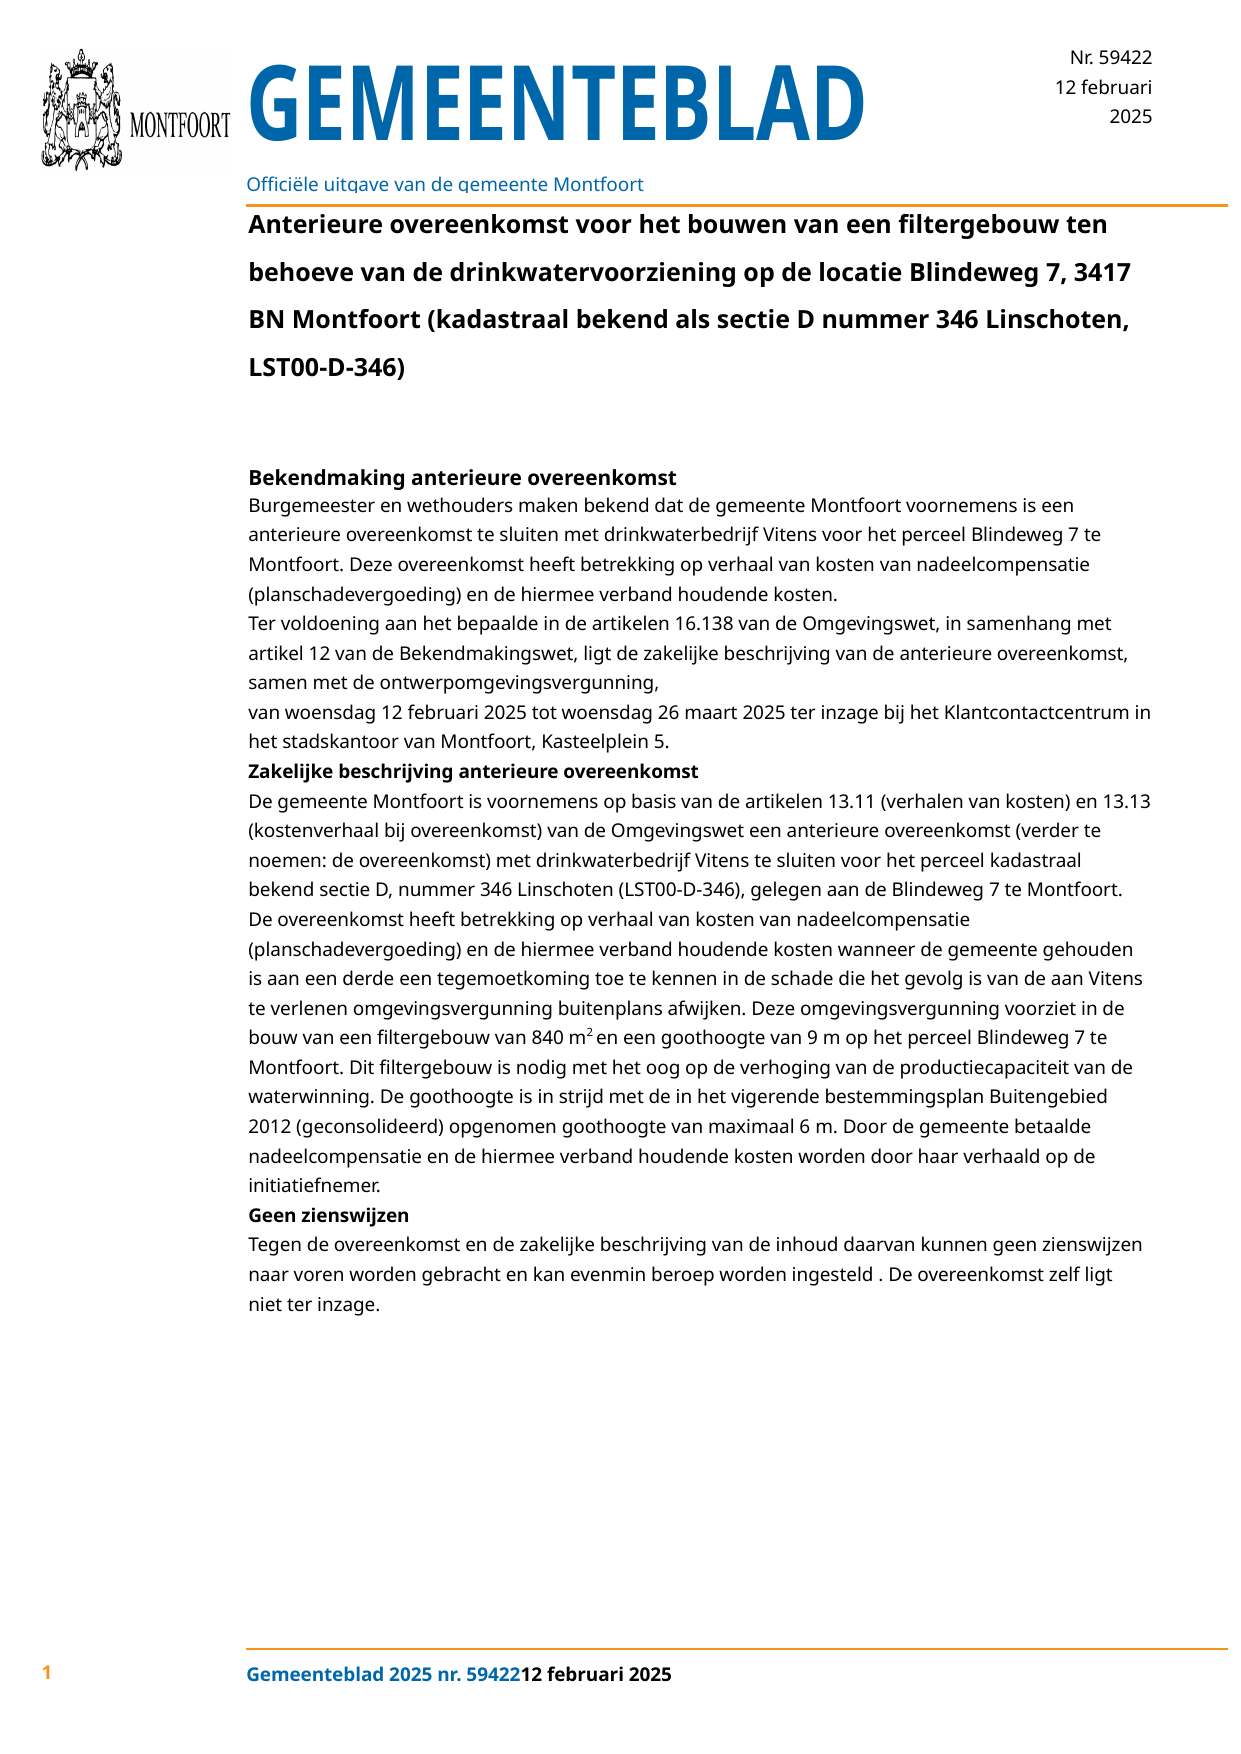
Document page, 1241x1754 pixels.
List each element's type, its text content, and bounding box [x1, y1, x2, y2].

text De gemeente Montfoort is voornemens op basis van de artikelen 13.11 (verhalen van kosten) en 13.13 (kostenverhaal bij overeenkomst) van de Omgevingswet een anterieure overeenkomst (verder te noemen: de overeenkomst) met drinkwaterbedrijf Vitens te sluiten voor het perceel kadastraal bekend sectie D, nummer 346 Linschoten (LST00-D-346), gelegen aan de Blindeweg 7 te Montfoort. De overeenkomst heeft betrekking op verhaal van kosten van nadeelcompensatie (planschadevergoeding) en de hiermee verband houdende kosten wanneer de gemeente gehouden is aan een derde een tegemoetkoming toe te kennen in de schade die het gevolg is van de aan Vitens te verlenen omgevingsvergunning buitenplans afwijken. Deze omgevingsvergunning voorziet in de bouw van een filtergebouw van 840 m2 en een goothoogte van 9 m op het perceel Blindeweg 7 te Montfoort. Dit filtergebouw is nodig met het oog op de verhoging van de productiecapaciteit van de waterwinning. De goothoogte is in strijd met de in het vigerende bestemmingsplan Buitengebied 2012 (geconsolideerd) opgenomen goothoogte van maximaal 6 m. Door de gemeente betaalde nadeelcompensatie en de hiermee verband houdende kosten worden door haar verhaald op de initiatiefnemer. [248, 788, 1152, 1198]
text van woensdag 12 februari 2025 tot woensdag 26 maart 2025 ter inzage bij het Klantcontactcentrum in het stadskantoor van Montfoort, Kasteelplein 5. [248, 699, 1152, 754]
text Burgemeester en wethouders maken bekend dat de gemeente Montfoort voornemens is een anterieure overeenkomst te sluiten met drinkwaterbedrijf Vitens voor het perceel Blindeweg 7 te Montfoort. Deze overeenkomst heeft betrekking op verhaal van kosten van nadeelcompensatie (planschadevergoeding) en de hiermee verband houdende kosten. [248, 492, 1152, 606]
text Bekendmaking anterieure overeenkomst [248, 463, 1152, 492]
text Geen zienswijzen [248, 1202, 1152, 1228]
text Ter voldoening aan het bepaalde in de artikelen 16.138 van de Omgevingswet, in samenhang met artikel 12 van de Bekendmakingswet, ligt de zakelijke beschrijving van de anterieure overeenkomst, samen met de ontwerpomgevingsvergunning, [248, 610, 1152, 695]
text Tegen de overeenkomst en de zakelijke beschrijving van de inhoud daarvan kunnen geen zienswijzen naar voren worden gebracht en kan evenmin beroep worden ingesteld . De overeenkomst zelf ligt niet ter inzage. [248, 1232, 1152, 1316]
picture [41, 47, 231, 172]
text Zakelijke beschrijving anterieure overeenkomst [248, 758, 1152, 784]
text Anterieure overeenkomst voor het bouwen van een filtergebouw ten behoeve van de drinkwatervoorziening op de locatie Blindeweg 7, 3417 BN Montfoort (kadastraal bekend als sectie D nummer 346 Linschoten, LST00-D-346) [248, 207, 1152, 384]
